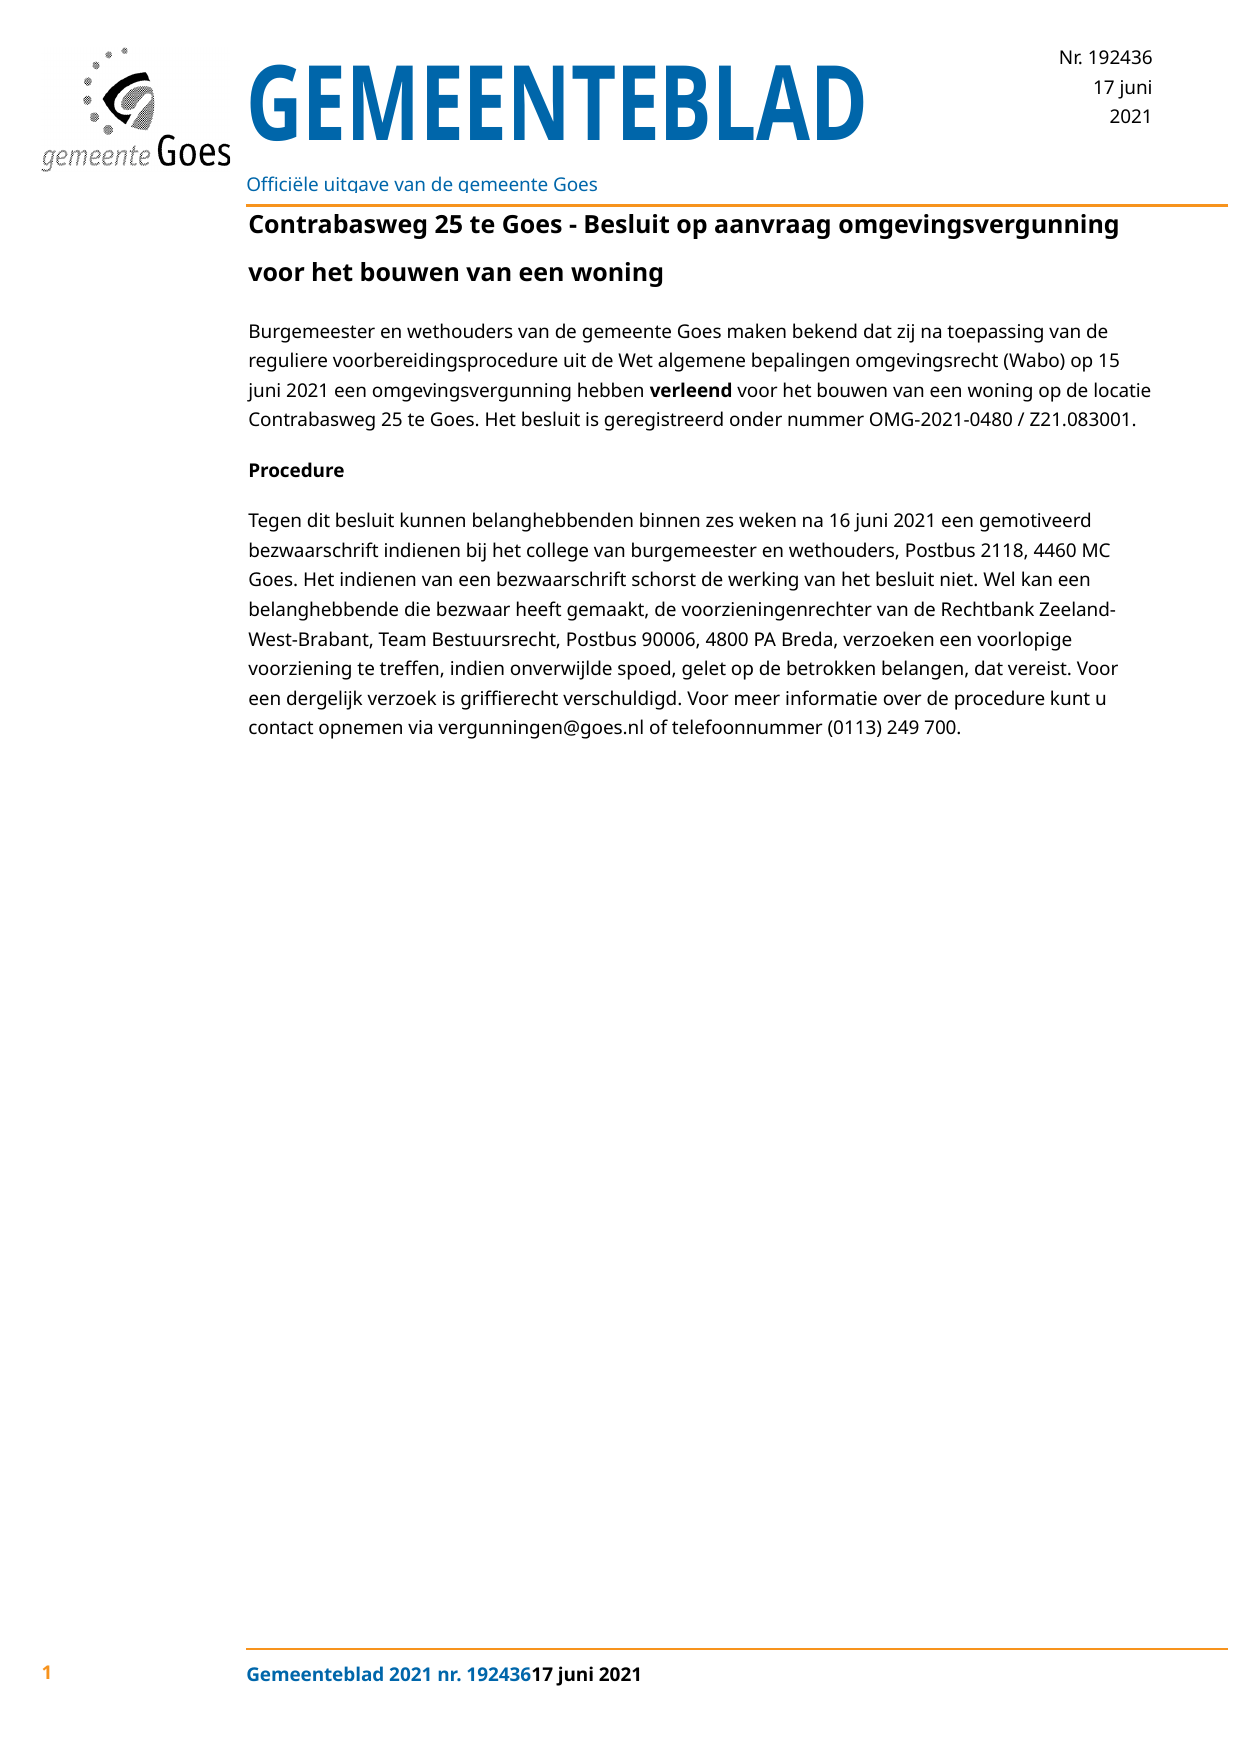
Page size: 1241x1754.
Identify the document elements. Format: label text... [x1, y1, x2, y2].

text Tegen dit besluit kunnen belanghebbenden binnen zes weken na 16 juni 2021 een gemotiveerd bezwaarschrift indienen bij het college van burgemeester en wethouders, Postbus 2118, 4460 MC Goes. Het indienen van een bezwaarschrift schorst de werking van het besluit niet. Wel kan een belanghebbende die bezwaar heeft gemaakt, de voorzieningenrechter van de Rechtbank Zeeland-West-Brabant, Team Bestuursrecht, Postbus 90006, 4800 PA Breda, verzoeken een voorlopige voorziening te treffen, indien onverwijlde spoed, gelet op de betrokken belangen, dat vereist. Voor een dergelijk verzoek is griffierecht verschuldigd. Voor meer informatie over de procedure kunt u contact opnemen via vergunningen@goes.nl of telefoonnummer (0113) 249 700. [248, 507, 1152, 740]
picture [41, 47, 231, 172]
text Contrabasweg 25 te Goes - Besluit op aanvraag omgevingsvergunning voor het bouwen van een woning [248, 207, 1152, 288]
text Procedure [248, 457, 1152, 483]
text Burgemeester en wethouders van de gemeente Goes maken bekend dat zij na toepassing van de reguliere voorbereidingsprocedure uit de Wet algemene bepalingen omgevingsrecht (Wabo) op 15 juni 2021 een omgevingsvergunning hebben verleend voor het bouwen van een woning op de locatie Contrabasweg 25 te Goes. Het besluit is geregistreerd onder nummer OMG-2021-0480 / Z21.083001. [248, 318, 1152, 432]
